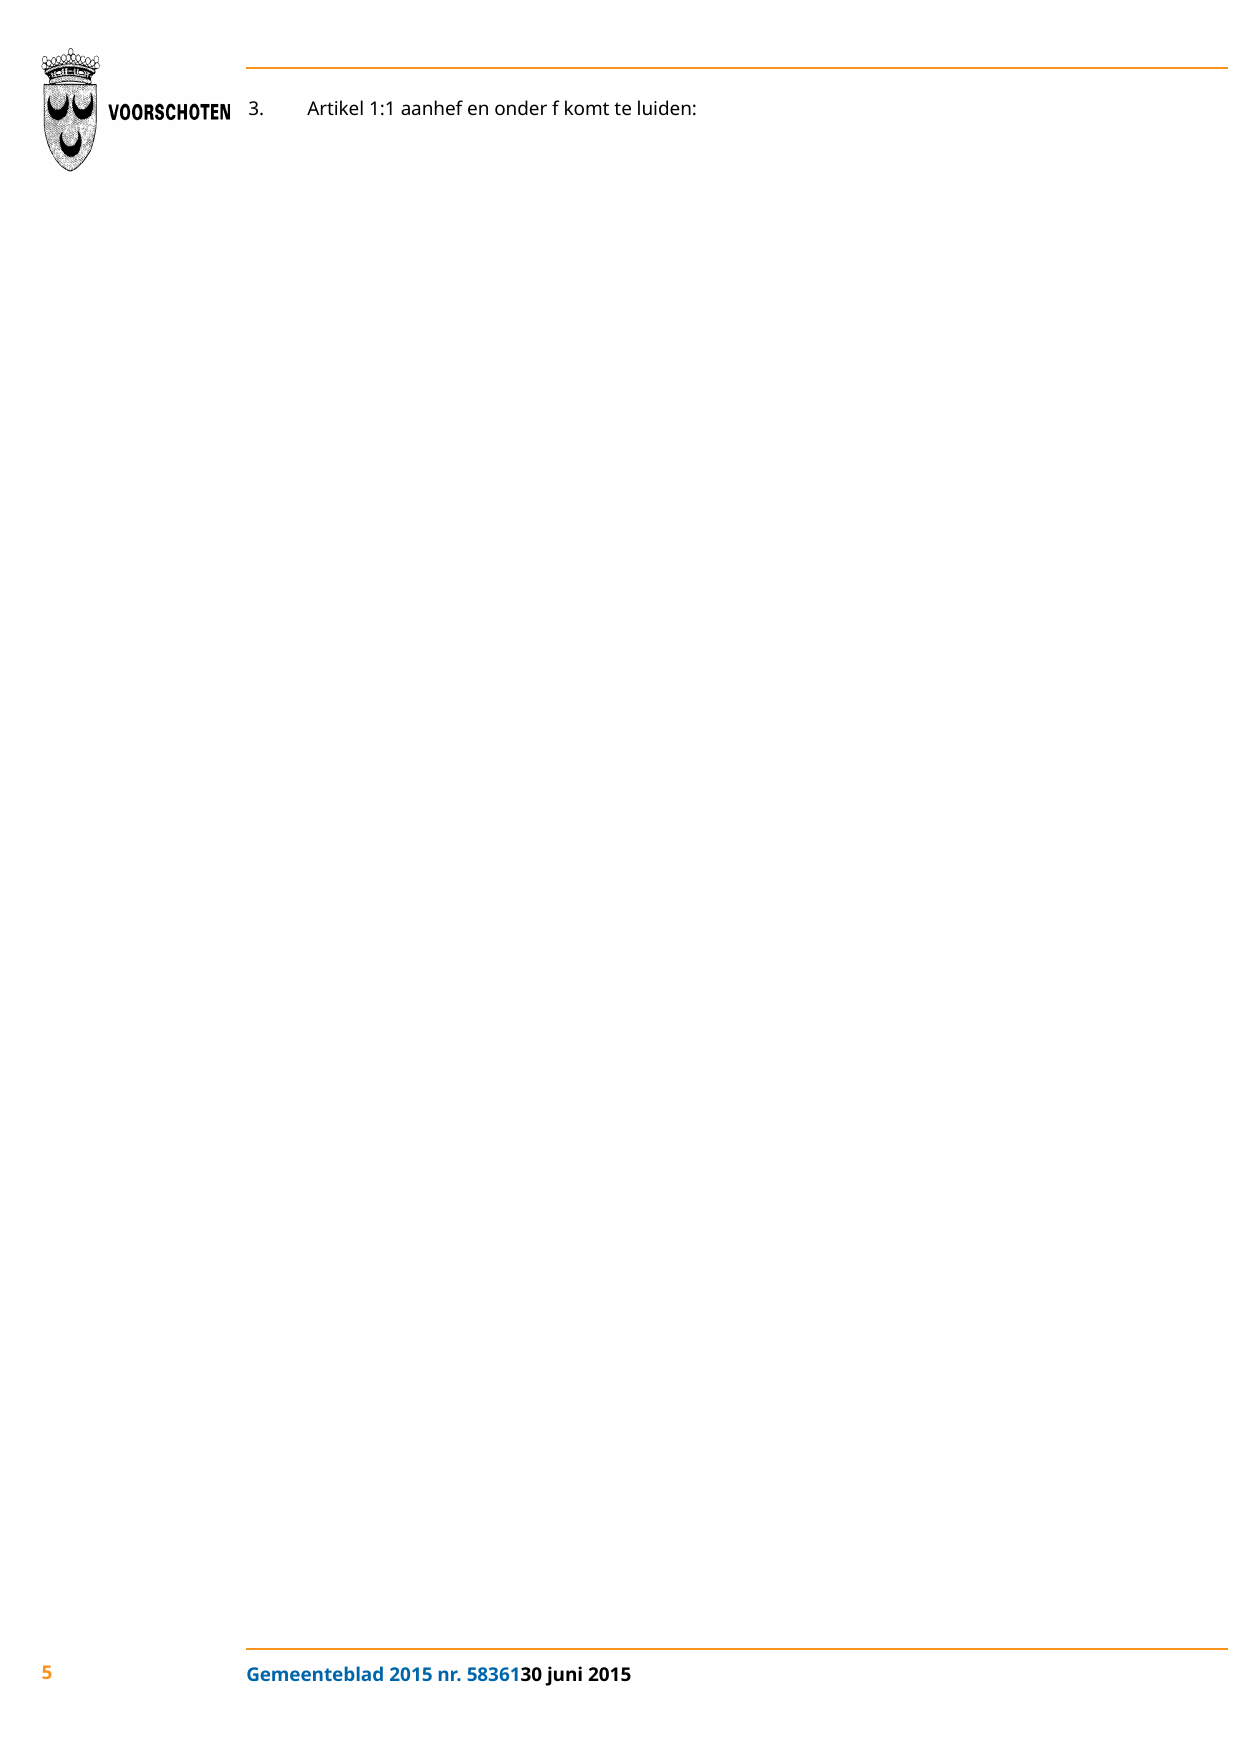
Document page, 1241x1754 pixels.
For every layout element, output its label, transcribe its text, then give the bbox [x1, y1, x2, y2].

picture [41, 47, 231, 172]
list Artikel 1:1 aanhef en onder f komt te luiden: [248, 95, 1152, 121]
